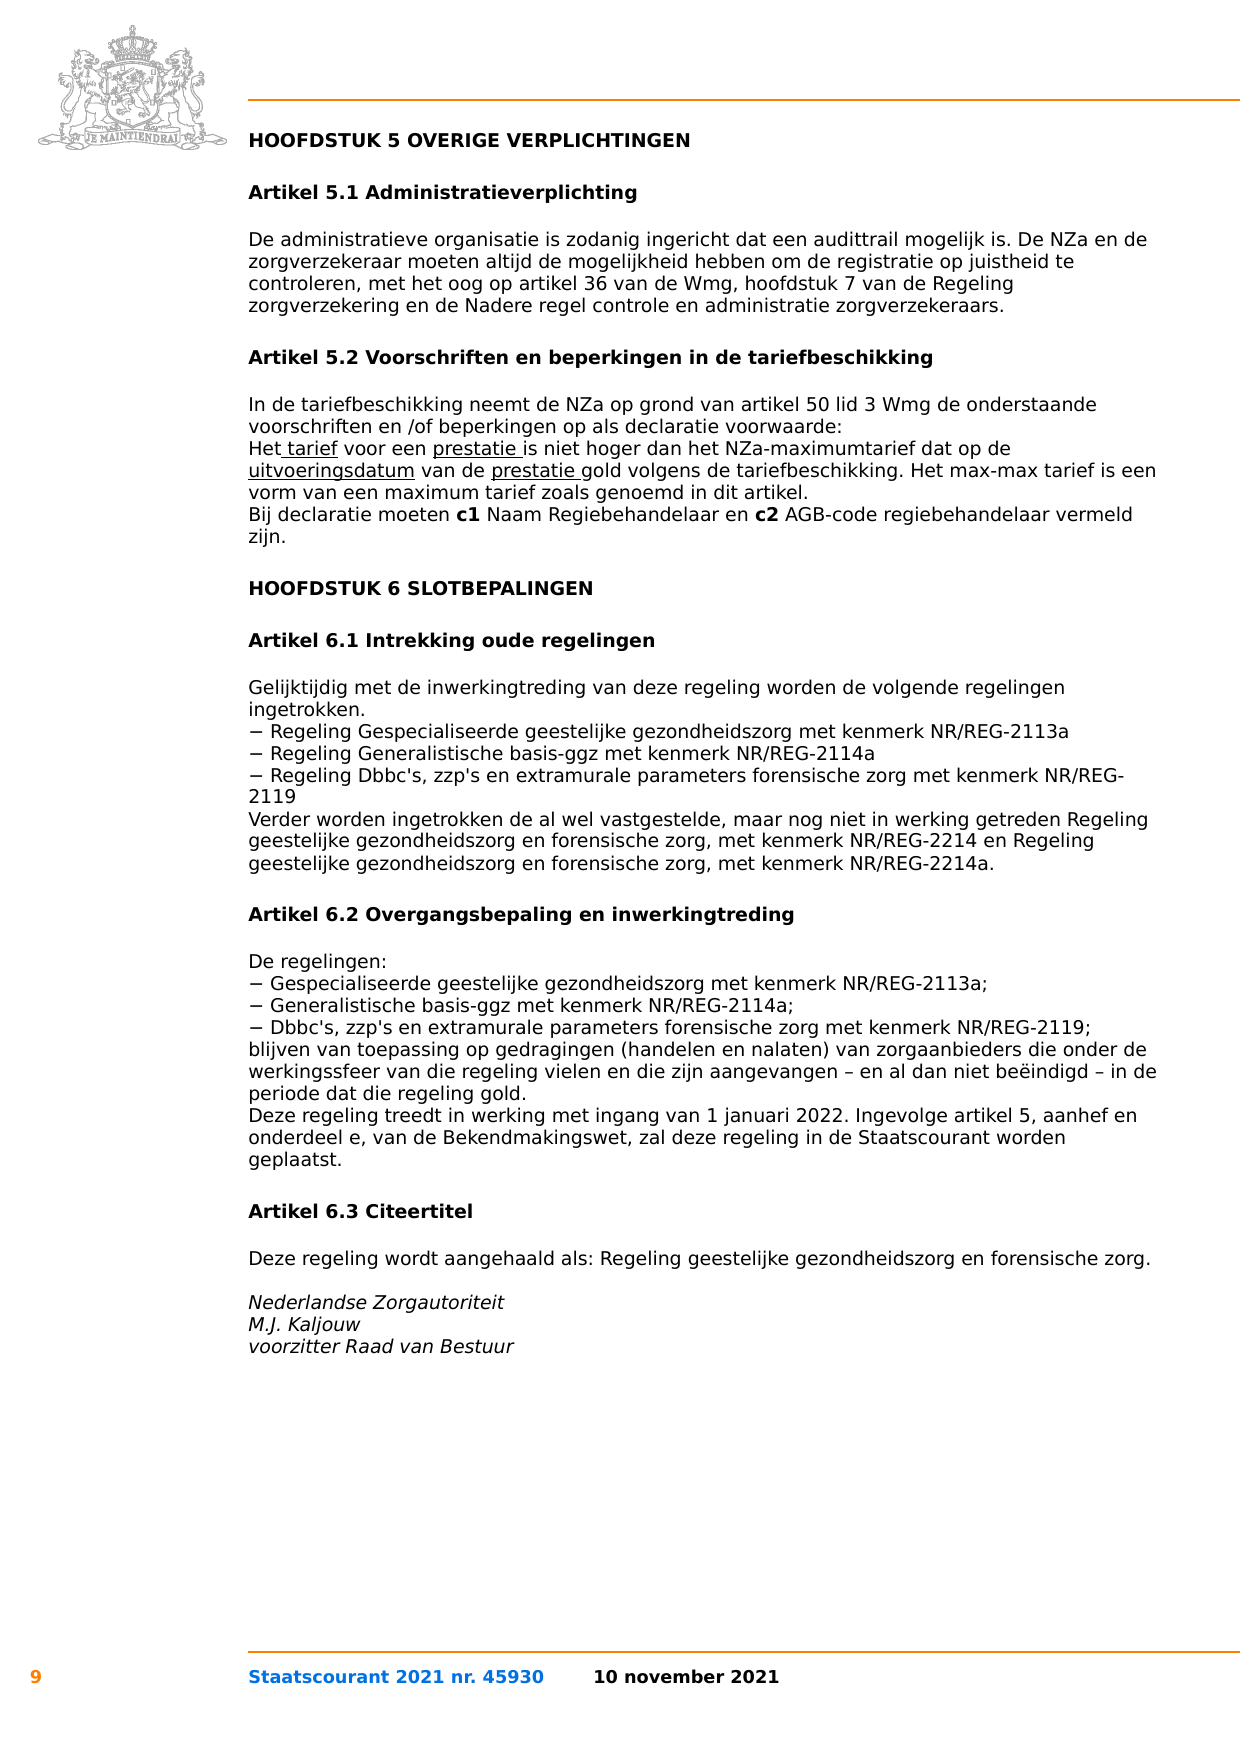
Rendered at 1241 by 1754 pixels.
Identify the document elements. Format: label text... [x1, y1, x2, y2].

subtitle Artikel 6.3 Citeertitel [248, 1201, 1163, 1223]
text − Gespecialiseerde geestelijke gezondheidszorg met kenmerk NR/REG-2113a; [248, 973, 1163, 995]
subtitle Artikel 6.2 Overgangsbepaling en inwerkingtreding [248, 904, 1163, 926]
text − Dbbc's, zzp's en extramurale parameters forensische zorg met kenmerk NR/REG-2119; [248, 1017, 1163, 1039]
text Het tarief voor een prestatie is niet hoger dan het NZa-maximumtarief dat op de uitvoeringsdatum van de prestatie gold volgens de tariefbeschikking. Het max-max tarief is een vorm van een maximum tarief zoals genoemd in dit artikel. [248, 438, 1163, 504]
subtitle HOOFDSTUK 6 SLOTBEPALINGEN [248, 578, 1163, 599]
text blijven van toepassing op gedragingen (handelen en nalaten) van zorgaanbieders die onder de werkingssfeer van die regeling vielen en die zijn aangevangen – en al dan niet beëindigd – in de periode dat die regeling gold. [248, 1039, 1163, 1105]
picture [38, 25, 227, 150]
text − Regeling Generalistische basis-ggz met kenmerk NR/REG-2114a [248, 742, 1163, 764]
text Deze regeling wordt aangehaald als: Regeling geestelijke gezondheidszorg en forensische zorg. [248, 1248, 1163, 1270]
text − Regeling Gespecialiseerde geestelijke gezondheidszorg met kenmerk NR/REG-2113a [248, 721, 1163, 742]
text − Generalistische basis-ggz met kenmerk NR/REG-2114a; [248, 995, 1163, 1017]
text Bij declaratie moeten c1 Naam Regiebehandelaar en c2 AGB-code regiebehandelaar vermeld zijn. [248, 504, 1163, 548]
text De regelingen: [248, 951, 1163, 973]
text De administratieve organisatie is zodanig ingericht dat een audittrail mogelijk is. De NZa en de zorgverzekeraar moeten altijd de mogelijkheid hebben om de registratie op juistheid te controleren, met het oog op artikel 36 van de Wmg, hoofdstuk 7 van de Regeling zorgverzekering en de Nadere regel controle en administratie zorgverzekeraars. [248, 229, 1163, 317]
text In de tariefbeschikking neemt de NZa op grond van artikel 50 lid 3 Wmg de onderstaande voorschriften en /of beperkingen op als declaratie voorwaarde: [248, 394, 1163, 438]
text Nederlandse Zorgautoriteit M.J. Kaljouw voorzitter Raad van Bestuur [248, 1292, 1163, 1358]
text Gelijktijdig met de inwerkingtreding van deze regeling worden de volgende regelingen ingetrokken. [248, 677, 1163, 721]
subtitle Artikel 6.1 Intrekking oude regelingen [248, 629, 1163, 652]
text Verder worden ingetrokken de al wel vastgestelde, maar nog niet in werking getreden Regeling geestelijke gezondheidszorg en forensische zorg, met kenmerk NR/REG-2214 en Regeling geestelijke gezondheidszorg en forensische zorg, met kenmerk NR/REG-2214a. [248, 808, 1163, 874]
subtitle Artikel 5.2 Voorschriften en beperkingen in de tariefbeschikking [248, 347, 1163, 369]
subtitle Artikel 5.1 Administratieverplichting [248, 182, 1163, 204]
subtitle HOOFDSTUK 5 OVERIGE VERPLICHTINGEN [248, 130, 1163, 152]
text Deze regeling treedt in werking met ingang van 1 januari 2022. Ingevolge artikel 5, aanhef en onderdeel e, van de Bekendmakingswet, zal deze regeling in de Staatscourant worden geplaatst. [248, 1105, 1163, 1171]
text − Regeling Dbbc's, zzp's en extramurale parameters forensische zorg met kenmerk NR/REG-2119 [248, 764, 1163, 808]
